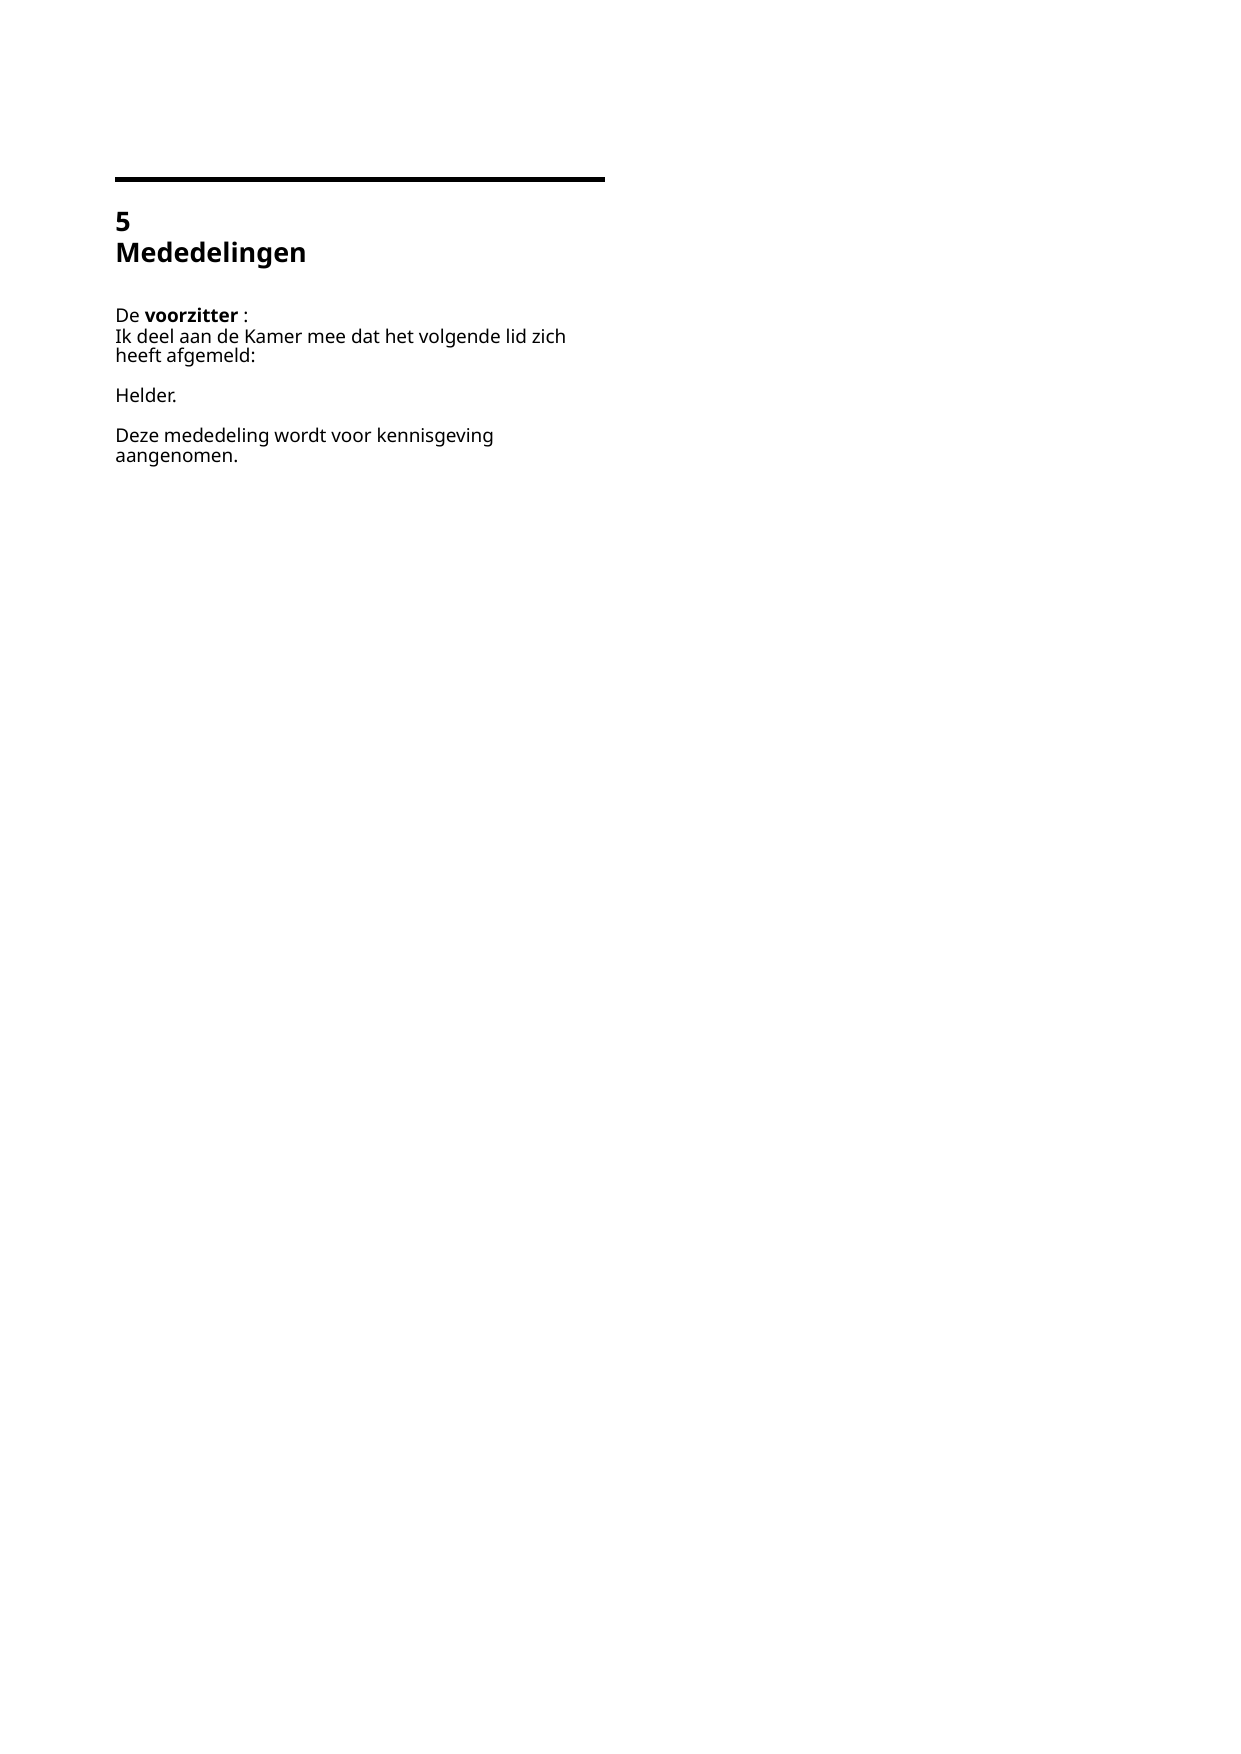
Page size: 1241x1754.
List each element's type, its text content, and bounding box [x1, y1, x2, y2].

text Ik deel aan de Kamer mee dat het volgende lid zich heeft afgemeld: [115, 328, 605, 367]
text 5 [115, 203, 605, 239]
text De voorzitter : [115, 302, 605, 328]
text Mededelingen [115, 239, 605, 283]
text Helder. [115, 387, 605, 407]
text Deze mededeling wordt voor kennisgeving aangenomen. [115, 427, 605, 466]
